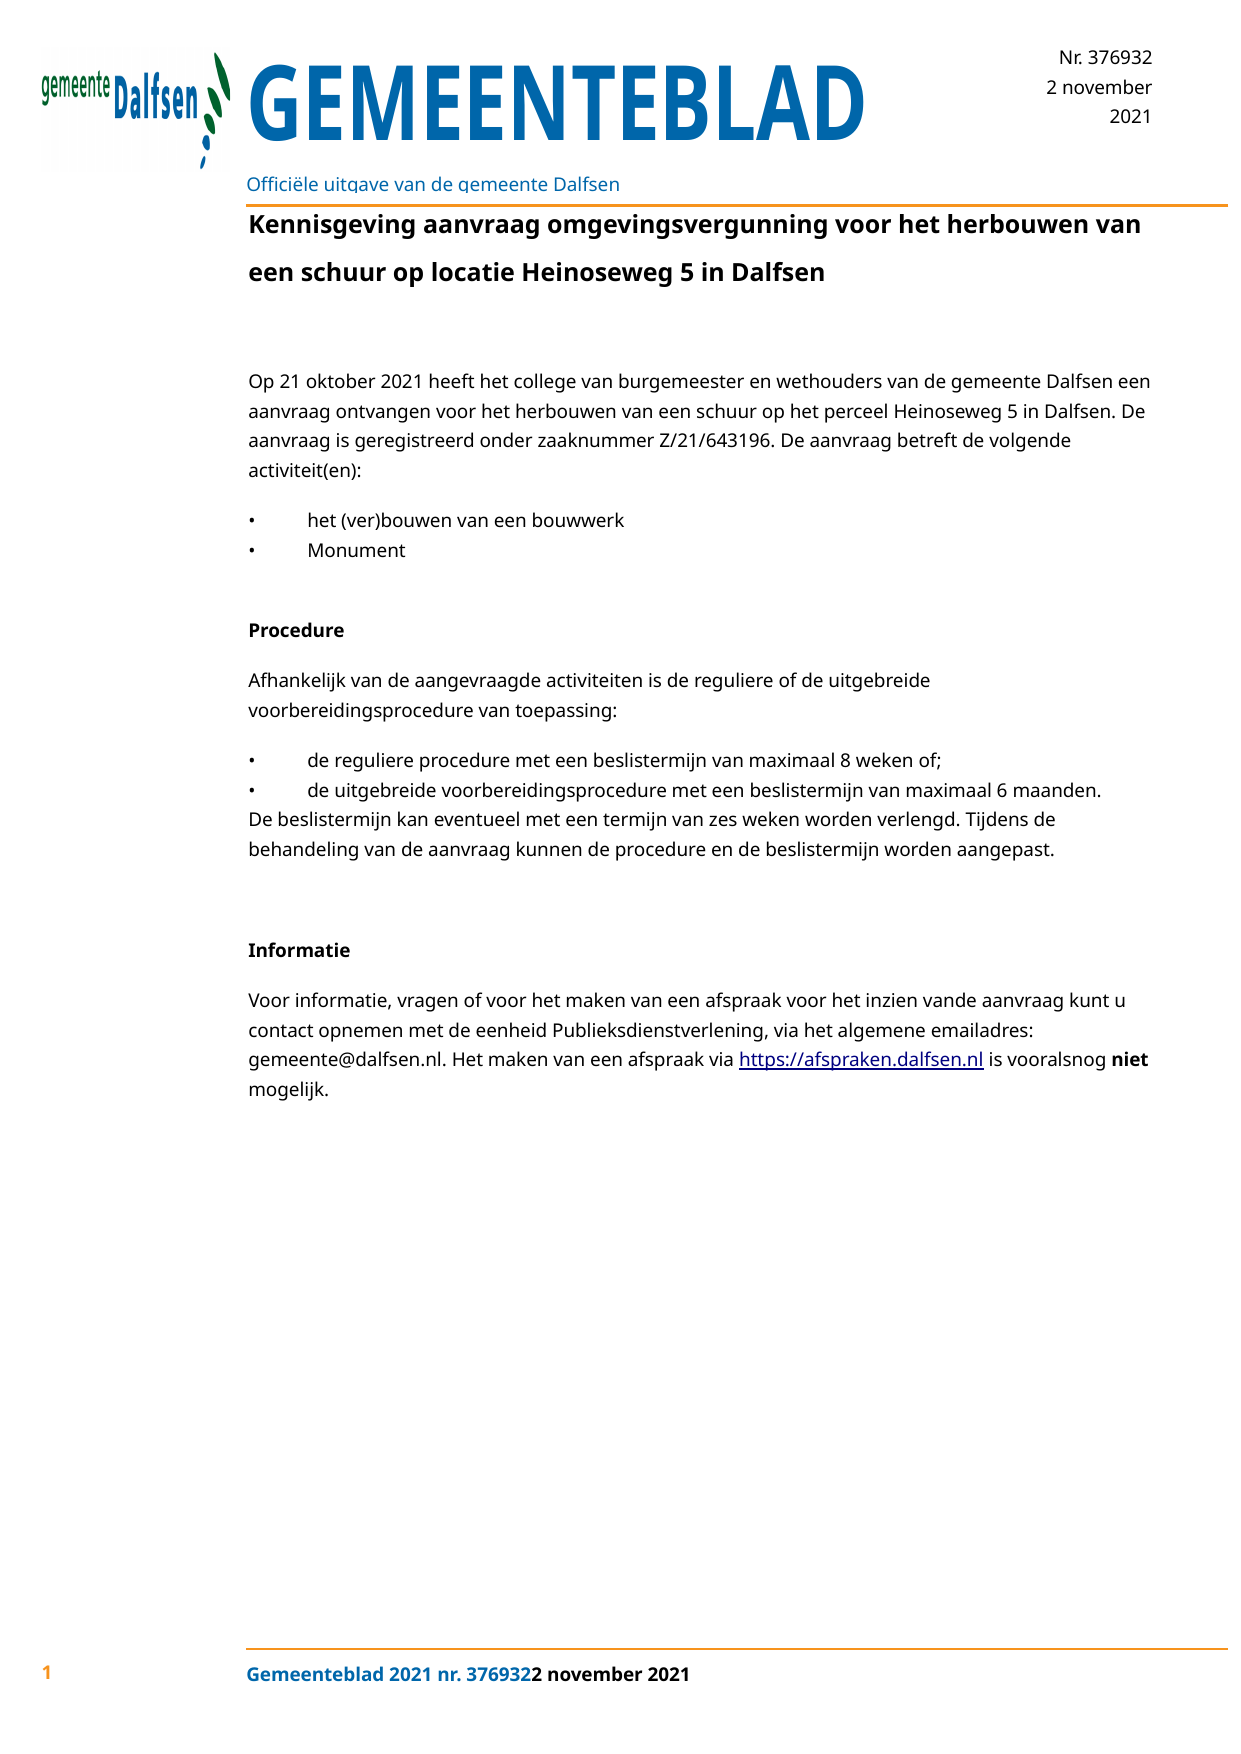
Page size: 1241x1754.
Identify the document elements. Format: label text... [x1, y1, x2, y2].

text Informatie [248, 937, 1152, 963]
text Voor informatie, vragen of voor het maken van een afspraak voor het inzien vande aanvraag kunt u contact opnemen met de eenheid Publieksdienstverlening, via het algemene emailadres: gemeente@dalfsen.nl. Het maken van een afspraak via https://afspraken.dalfsen.nl is vooralsnog niet mogelijk. [248, 987, 1152, 1102]
list Monument [248, 537, 1152, 563]
text De beslistermijn kan eventueel met een termijn van zes weken worden verlengd. Tijdens de behandeling van de aanvraag kunnen de procedure en de beslistermijn worden aangepast. [248, 807, 1152, 862]
list de uitgebreide voorbereidingsprocedure met een beslistermijn van maximaal 6 maanden. [248, 777, 1152, 803]
text Kennisgeving aanvraag omgevingsvergunning voor het herbouwen van een schuur op locatie Heinoseweg 5 in Dalfsen [248, 207, 1152, 288]
text Op 21 oktober 2021 heeft het college van burgemeester en wethouders van de gemeente Dalfsen een aanvraag ontvangen voor het herbouwen van een schuur op het perceel Heinoseweg 5 in Dalfsen. De aanvraag is geregistreerd onder zaaknummer Z/21/643196. De aanvraag betreft de volgende activiteit(en): [248, 368, 1152, 483]
list het (ver)bouwen van een bouwwerk [248, 507, 1152, 533]
text Afhankelijk van de aangevraagde activiteiten is de reguliere of de uitgebreide voorbereidingsprocedure van toepassing: [248, 667, 1152, 723]
picture [41, 47, 231, 172]
list de reguliere procedure met een beslistermijn van maximaal 8 weken of; [248, 747, 1152, 773]
text Procedure [248, 617, 1152, 643]
